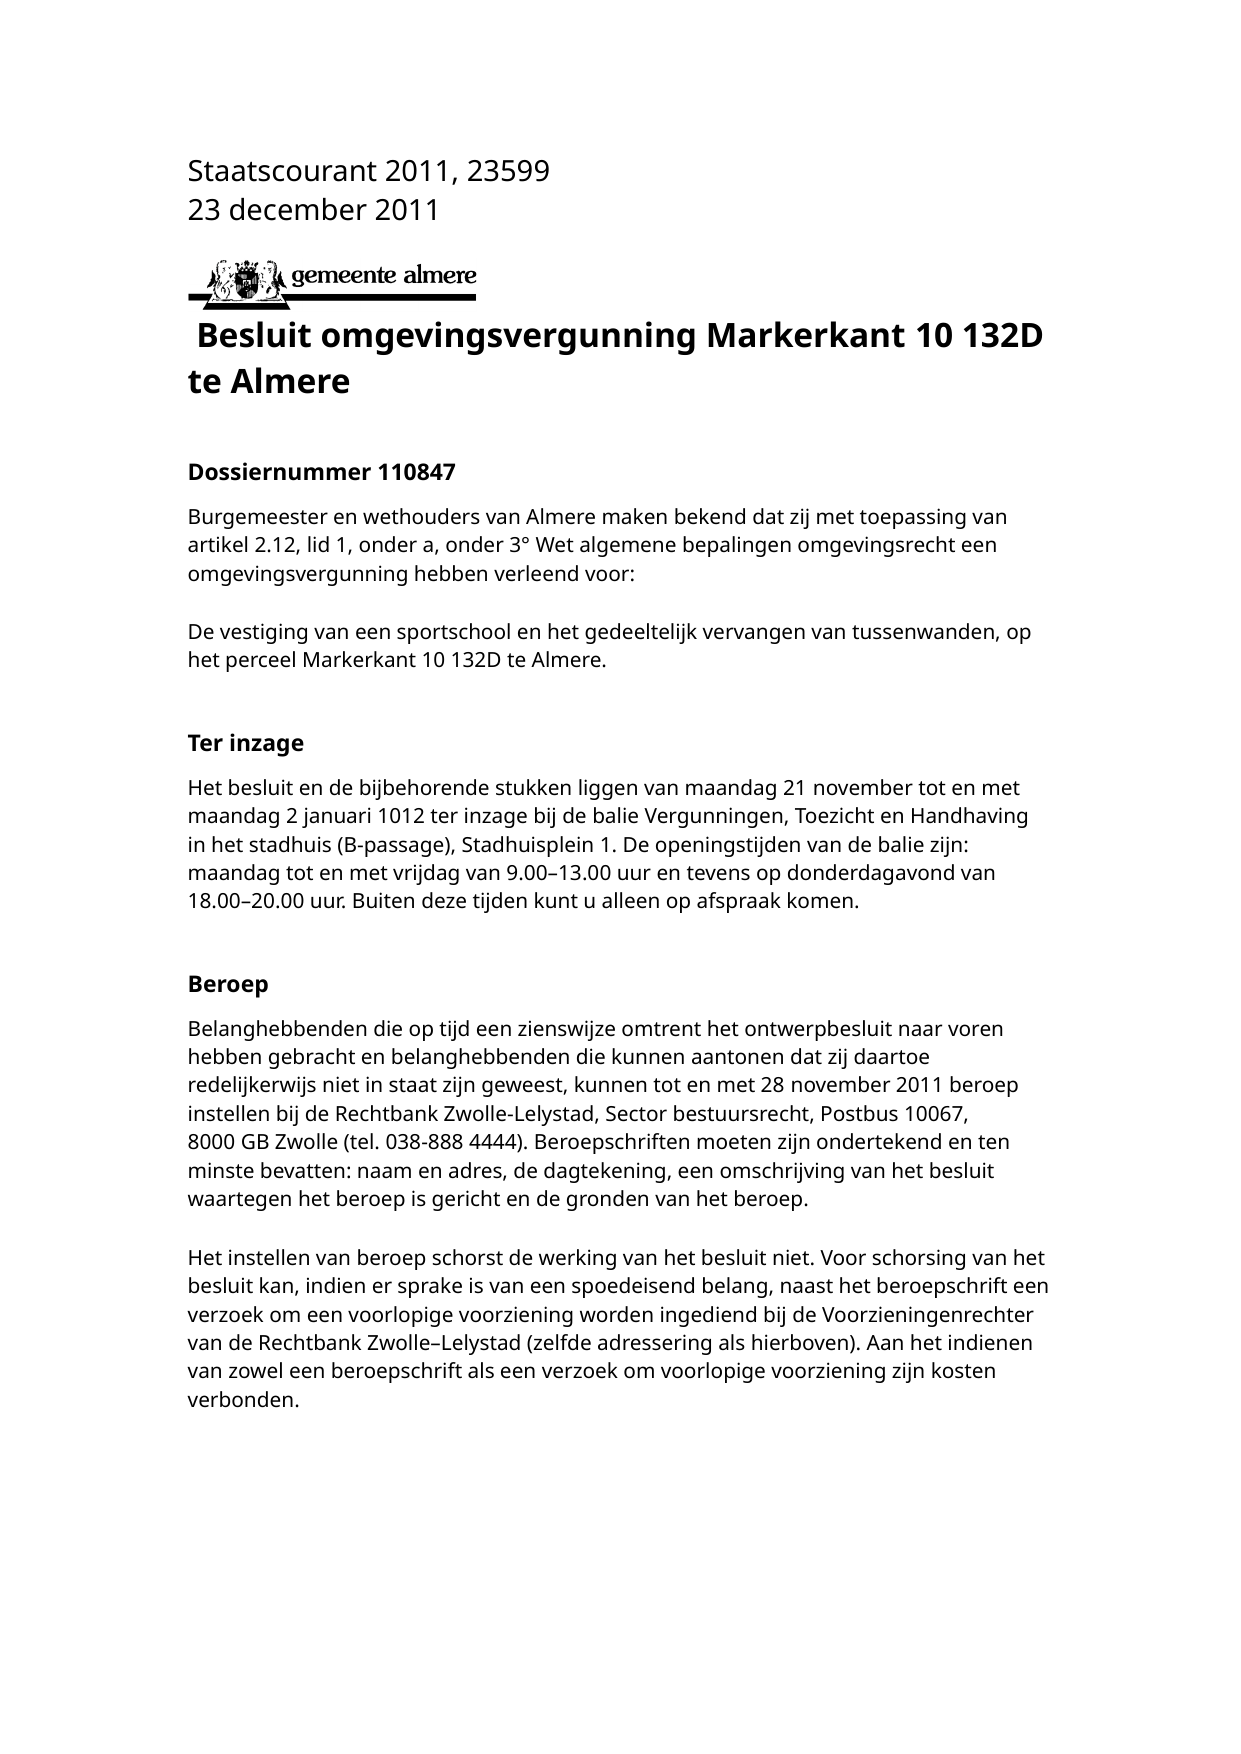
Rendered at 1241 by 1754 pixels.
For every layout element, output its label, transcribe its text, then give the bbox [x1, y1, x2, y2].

subtitle Dossiernummer 110847 [187, 456, 1053, 487]
text De vestiging van een sportschool en het gedeeltelijk vervangen van tussenwanden, op het perceel Markerkant 10 132D te Almere. [187, 617, 1053, 674]
text Belanghebbenden die op tijd een zienswijze omtrent het ontwerpbesluit naar voren hebben gebracht en belanghebbenden die kunnen aantonen dat zij daartoe redelijkerwijs niet in staat zijn geweest, kunnen tot en met 28 november 2011 beroep instellen bij de Rechtbank Zwolle-Lelystad, Sector bestuursrecht, Postbus 10067, 8000 GB Zwolle (tel. 038-888 4444). Beroepschriften moeten zijn ondertekend en ten minste bevatten: naam en adres, de dagtekening, een omschrijving van het besluit waartegen het beroep is gericht en de gronden van het beroep. [187, 1014, 1053, 1213]
text Het besluit en de bijbehorende stukken liggen van maandag 21 november tot en met maandag 2 januari 1012 ter inzage bij de balie Vergunningen, Toezicht en Handhaving in het stadhuis (B-passage), Stadhuisplein 1. De openingstijden van de balie zijn: maandag tot en met vrijdag van 9.00–13.00 uur en tevens op donderdagavond van 18.00–20.00 uur. Buiten deze tijden kunt u alleen op afspraak komen. [187, 773, 1053, 915]
text Het instellen van beroep schorst de werking van het besluit niet. Voor schorsing van het besluit kan, indien er sprake is van een spoedeisend belang, naast het beroepschrift een verzoek om een voorlopige voorziening worden ingediend bij de Voorzieningenrechter van de Rechtbank Zwolle–Lelystad (zelfde adressering als hierboven). Aan het indienen van zowel een beroepschrift als een verzoek om voorlopige voorziening zijn kosten verbonden. [187, 1243, 1053, 1413]
text Burgemeester en wethouders van Almere maken bekend dat zij met toepassing van artikel 2.12, lid 1, onder a, onder 3° Wet algemene bepalingen omgevingsrecht een omgevingsvergunning hebben verleend voor: [187, 502, 1053, 587]
subtitle Besluit omgevingsvergunning Markerkant 10 132D te Almere [187, 271, 1053, 403]
subtitle Beroep [187, 967, 1053, 999]
subtitle Ter inzage [187, 727, 1053, 758]
text 23 december 2011 [187, 190, 1053, 229]
text Staatscourant 2011, 23599 [187, 150, 1053, 190]
picture [187, 258, 477, 312]
